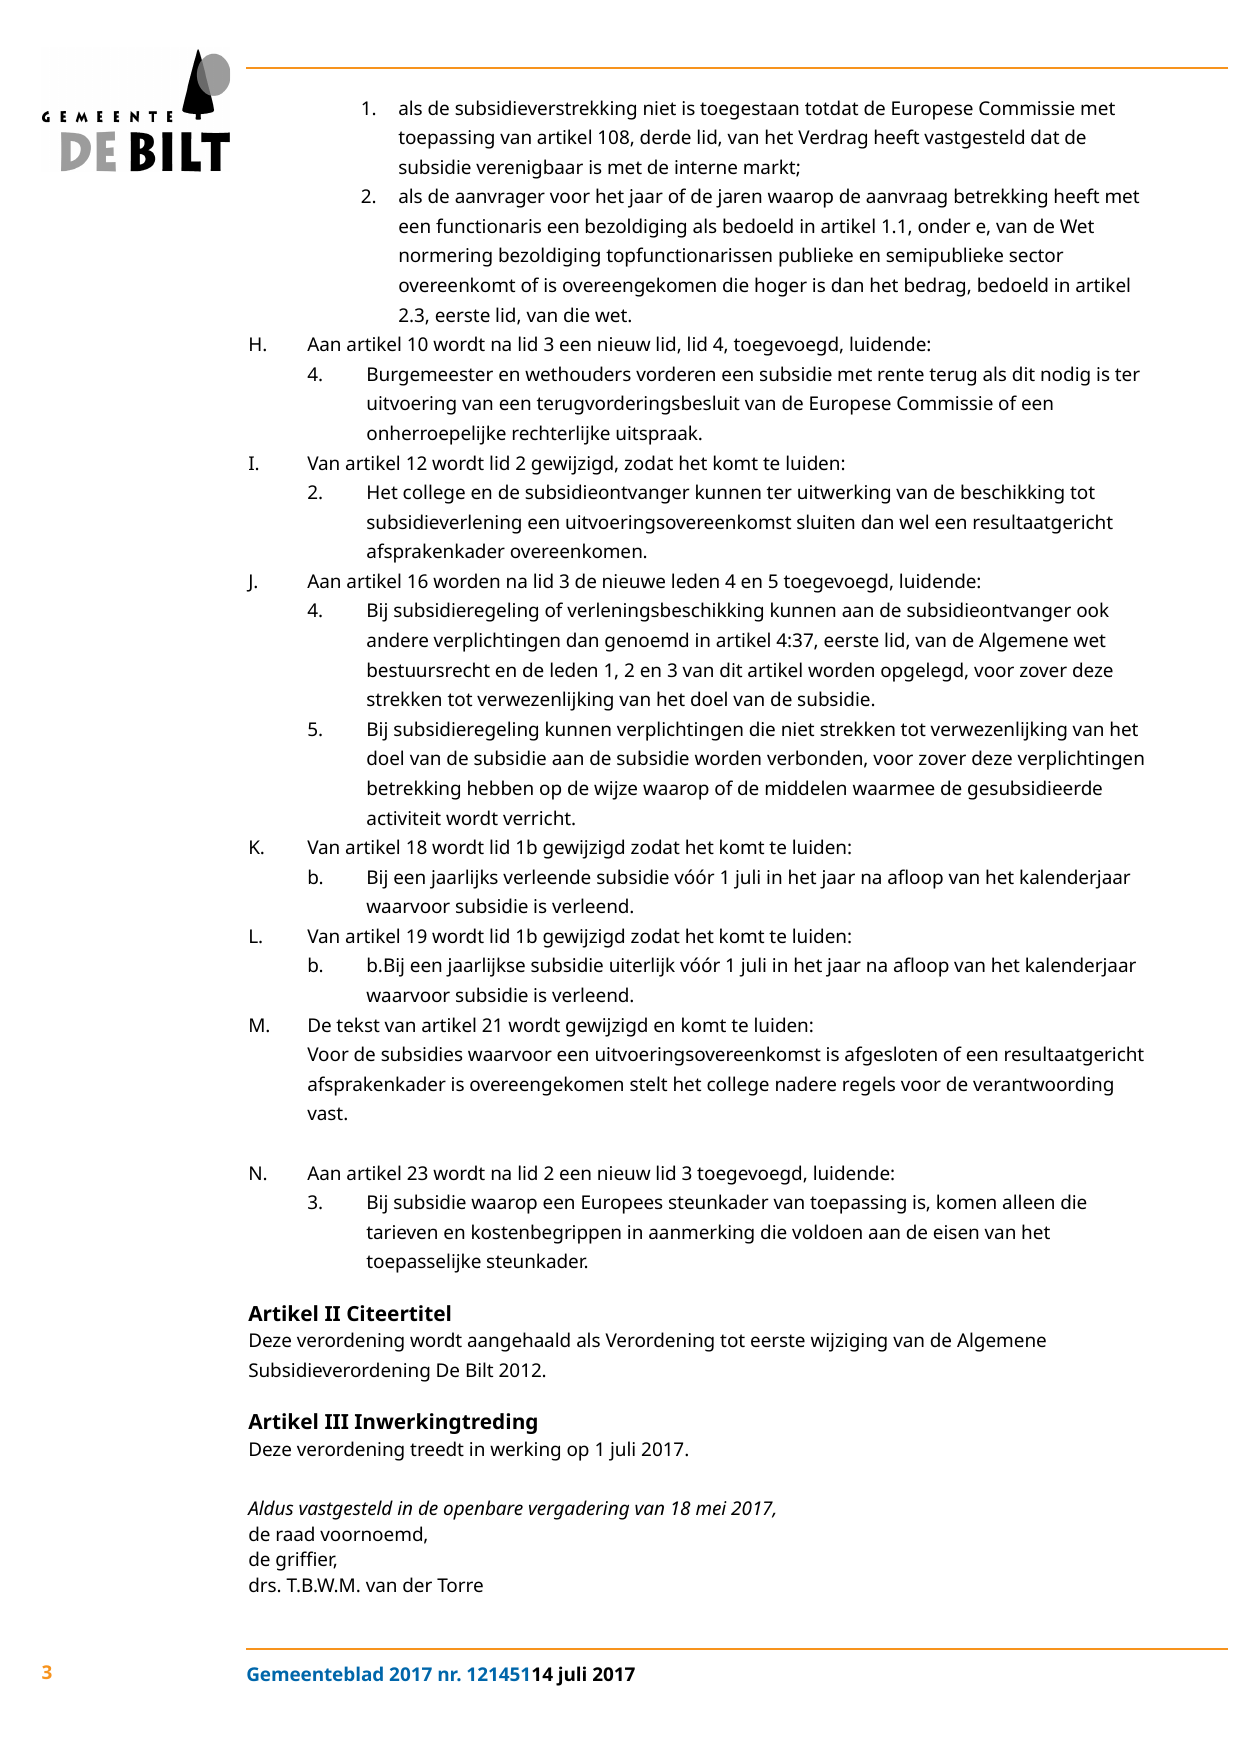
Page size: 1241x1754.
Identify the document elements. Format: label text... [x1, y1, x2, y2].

list als de aanvrager voor het jaar of de jaren waarop de aanvraag betrekking heeft met een functionaris een bezoldiging als bedoeld in artikel 1.1, onder e, van de Wet normering bezoldiging topfunctionarissen publieke en semipublieke sector overeenkomt of is overeengekomen die hoger is dan het bedrag, bedoeld in artikel 2.3, eerste lid, van die wet. [361, 183, 1152, 328]
list Burgemeester en wethouders vorderen een subsidie met rente terug als dit nodig is ter uitvoering van een terugvorderingsbesluit van de Europese Commissie of een onherroepelijke rechterlijke uitspraak. [307, 361, 1152, 446]
picture [41, 47, 231, 172]
list Bij een jaarlijks verleende subsidie vóór 1 juli in het jaar na afloop van het kalenderjaar waarvoor subsidie is verleend. [307, 864, 1152, 919]
list Van artikel 12 wordt lid 2 gewijzigd, zodat het komt te luiden: [248, 450, 1152, 476]
text Deze verordening treedt in werking op 1 juli 2017. [248, 1436, 1152, 1462]
list De tekst van artikel 21 wordt gewijzigd en komt te luiden: [248, 1012, 1152, 1038]
list Van artikel 18 wordt lid 1b gewijzigd zodat het komt te luiden: [248, 834, 1152, 860]
list Het college en de subsidieontvanger kunnen ter uitwerking van de beschikking tot subsidieverlening een uitvoeringsovereenkomst sluiten dan wel een resultaatgericht afsprakenkader overeenkomen. [307, 479, 1152, 564]
list Bij subsidieregeling of verleningsbeschikking kunnen aan de subsidieontvanger ook andere verplichtingen dan genoemd in artikel 4:37, eerste lid, van de Algemene wet bestuursrecht en de leden 1, 2 en 3 van dit artikel worden opgelegd, voor zover deze strekken tot verwezenlijking van het doel van de subsidie. [307, 598, 1152, 712]
text de raad voornoemd, [248, 1521, 1152, 1546]
list Van artikel 19 wordt lid 1b gewijzigd zodat het komt te luiden: [248, 923, 1152, 949]
list Aan artikel 16 worden na lid 3 de nieuwe leden 4 en 5 toegevoegd, luidende: [248, 568, 1152, 594]
list Aan artikel 10 wordt na lid 3 een nieuw lid, lid 4, toegevoegd, luidende: [248, 331, 1152, 357]
list als de subsidieverstrekking niet is toegestaan totdat de Europese Commissie met toepassing van artikel 108, derde lid, van het Verdrag heeft vastgesteld dat de subsidie verenigbaar is met de interne markt; [361, 95, 1152, 180]
list Aan artikel 23 wordt na lid 2 een nieuw lid 3 toegevoegd, luidende: [248, 1160, 1152, 1186]
text drs. T.B.W.M. van der Torre [248, 1572, 1152, 1598]
list Voor de subsidies waarvoor een uitvoeringsovereenkomst is afgesloten of een resultaatgericht afsprakenkader is overeengekomen stelt het college nadere regels voor de verantwoording vast. [248, 1041, 1152, 1126]
text Aldus vastgesteld in de openbare vergadering van 18 mei 2017, [248, 1495, 1152, 1521]
list Bij subsidieregeling kunnen verplichtingen die niet strekken tot verwezenlijking van het doel van de subsidie aan de subsidie worden verbonden, voor zover deze verplichtingen betrekking hebben op de wijze waarop of de middelen waarmee de gesubsidieerde activiteit wordt verricht. [307, 716, 1152, 831]
list b.Bij een jaarlijkse subsidie uiterlijk vóór 1 juli in het jaar na afloop van het kalenderjaar waarvoor subsidie is verleend. [307, 953, 1152, 1008]
text Deze verordening wordt aangehaald als Verordening tot eerste wijziging van de Algemene Subsidieverordening De Bilt 2012. [248, 1327, 1152, 1383]
text Artikel III Inwerkingtreding [248, 1407, 1152, 1436]
text Artikel II Citeertitel [248, 1299, 1152, 1327]
list Bij subsidie waarop een Europees steunkader van toepassing is, komen alleen die tarieven en kostenbegrippen in aanmerking die voldoen aan de eisen van het toepasselijke steunkader. [307, 1189, 1152, 1274]
text de griffier, [248, 1546, 1152, 1572]
